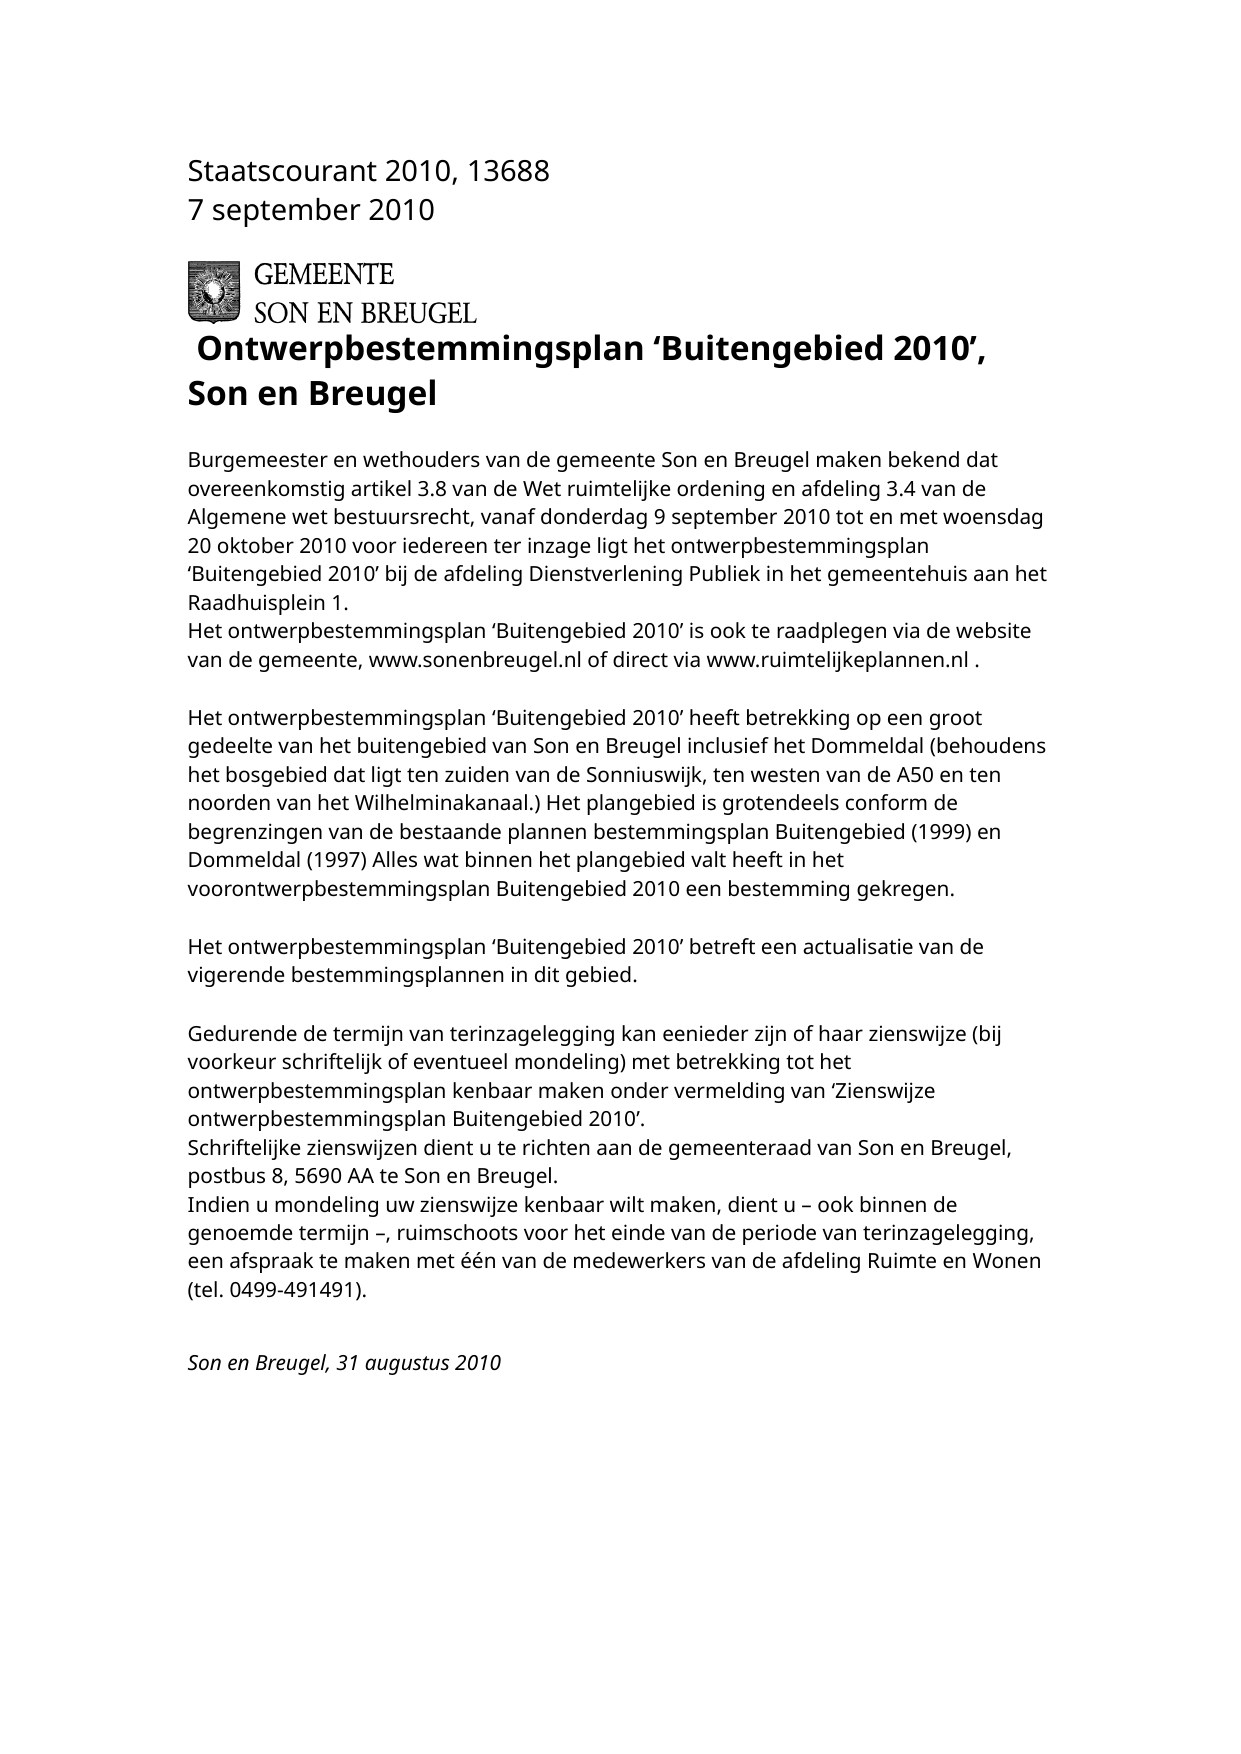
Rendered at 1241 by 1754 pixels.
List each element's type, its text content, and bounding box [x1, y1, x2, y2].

text Het ontwerpbestemmingsplan ‘Buitengebied 2010’ heeft betrekking op een groot gedeelte van het buitengebied van Son en Breugel inclusief het Dommeldal (behoudens het bosgebied dat ligt ten zuiden van de Sonniuswijk, ten westen van de A50 en ten noorden van het Wilhelminakanaal.) Het plangebied is grotendeels conform de begrenzingen van de bestaande plannen bestemmingsplan Buitengebied (1999) en Dommeldal (1997) Alles wat binnen het plangebied valt heeft in het voorontwerpbestemmingsplan Buitengebied 2010 een bestemming gekregen. [187, 703, 1053, 902]
subtitle Ontwerpbestemmingsplan ‘Buitengebied 2010’, Son en Breugel [187, 271, 1053, 416]
text Gedurende de termijn van terinzagelegging kan eenieder zijn of haar zienswijze (bij voorkeur schriftelijk of eventueel mondeling) met betrekking tot het ontwerpbestemmingsplan kenbaar maken onder vermelding van ‘Zienswijze ontwerpbestemmingsplan Buitengebied 2010’. [187, 1019, 1053, 1133]
text Het ontwerpbestemmingsplan ‘Buitengebied 2010’ betreft een actualisatie van de vigerende bestemmingsplannen in dit gebied. [187, 932, 1053, 989]
text Indien u mondeling uw zienswijze kenbaar wilt maken, dient u – ook binnen de genoemde termijn –, ruimschoots voor het einde van de periode van terinzagelegging, een afspraak te maken met één van de medewerkers van de afdeling Ruimte en Wonen (tel. 0499-491491). [187, 1190, 1053, 1303]
text Burgemeester en wethouders van de gemeente Son en Breugel maken bekend dat overeenkomstig artikel 3.8 van de Wet ruimtelijke ordening en afdeling 3.4 van de Algemene wet bestuursrecht, vanaf donderdag 9 september 2010 tot en met woensdag 20 oktober 2010 voor iedereen ter inzage ligt het ontwerpbestemmingsplan ‘Buitengebied 2010’ bij de afdeling Dienstverlening Publiek in het gemeentehuis aan het Raadhuisplein 1. [187, 446, 1053, 616]
text 7 september 2010 [187, 190, 1053, 229]
text Het ontwerpbestemmingsplan ‘Buitengebied 2010’ is ook te raadplegen via de website van de gemeente, www.sonenbreugel.nl of direct via www.ruimtelijkeplannen.nl . [187, 616, 1053, 673]
text Staatscourant 2010, 13688 [187, 150, 1053, 190]
text Schriftelijke zienswijzen dient u te richten aan de gemeenteraad van Son en Breugel, postbus 8, 5690 AA te Son en Breugel. [187, 1133, 1053, 1190]
text Son en Breugel, 31 augustus 2010 [187, 1348, 1053, 1377]
picture [187, 258, 477, 325]
